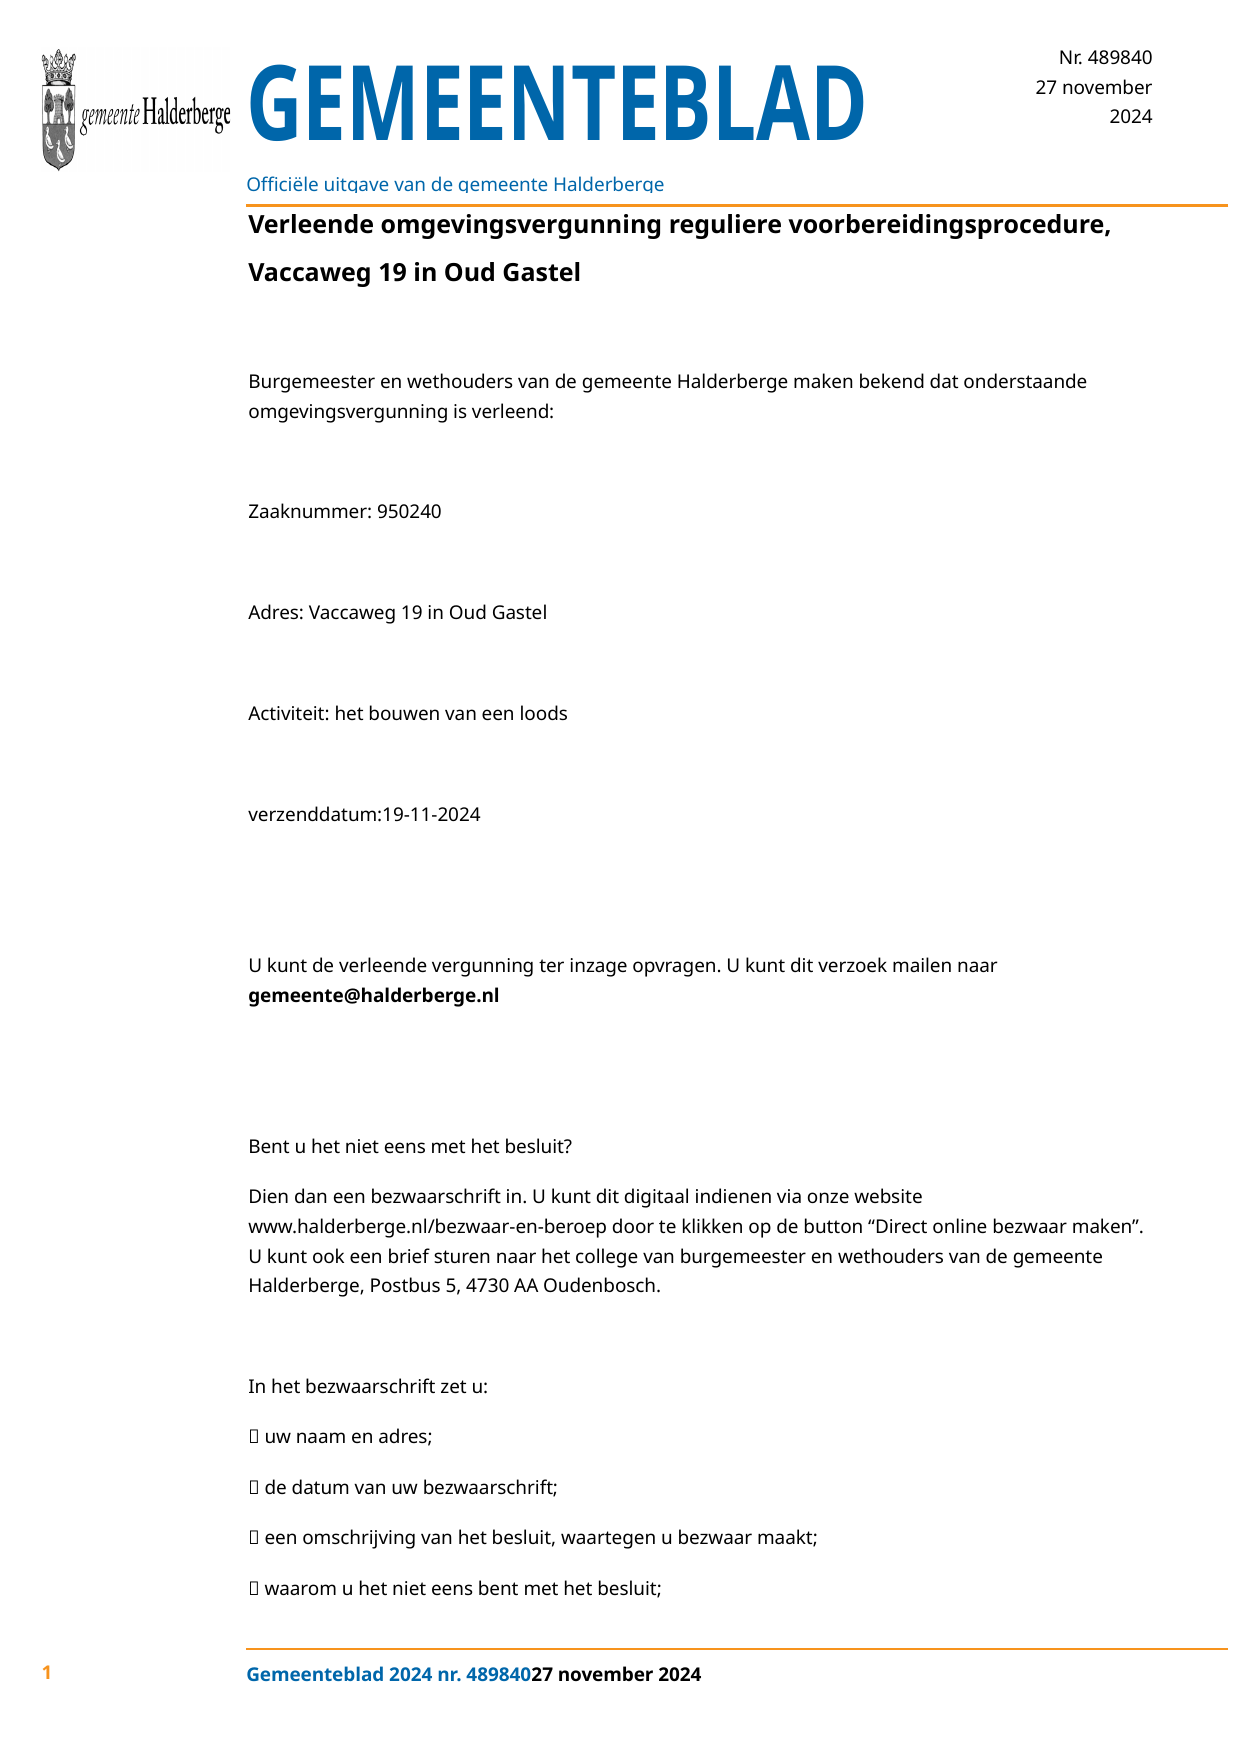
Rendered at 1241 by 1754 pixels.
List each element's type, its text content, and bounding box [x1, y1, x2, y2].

text Zaaknummer: 950240 [248, 499, 1152, 524]
text Verleende omgevingsvergunning reguliere voorbereidingsprocedure, Vaccaweg 19 in Oud Gastel [248, 207, 1152, 288]
text Activiteit: het bouwen van een loods [248, 700, 1152, 726]
text  de datum van uw bezwaarschrift; [248, 1474, 1152, 1500]
text U kunt de verleende vergunning ter inzage opvragen. U kunt dit verzoek mailen naar gemeente@halderberge.nl [248, 952, 1152, 1008]
text Bent u het niet eens met het besluit? [248, 1133, 1152, 1159]
text Dien dan een bezwaarschrift in. U kunt dit digitaal indienen via onze website www.halderberge.nl/bezwaar-en-beroep door te klikken op de button “Direct online bezwaar maken”. U kunt ook een brief sturen naar het college van burgemeester en wethouders van de gemeente Halderberge, Postbus 5, 4730 AA Oudenbosch. [248, 1184, 1152, 1298]
picture [41, 47, 231, 172]
text Burgemeester en wethouders van de gemeente Halderberge maken bekend dat onderstaande omgevingsvergunning is verleend: [248, 368, 1152, 424]
text Adres: Vaccaweg 19 in Oud Gastel [248, 599, 1152, 625]
text verzenddatum:19-11-2024 [248, 801, 1152, 827]
text In het bezwaarschrift zet u: [248, 1373, 1152, 1399]
text  een omschrijving van het besluit, waartegen u bezwaar maakt; [248, 1524, 1152, 1550]
text  uw naam en adres; [248, 1424, 1152, 1449]
text  waarom u het niet eens bent met het besluit; [248, 1575, 1152, 1601]
